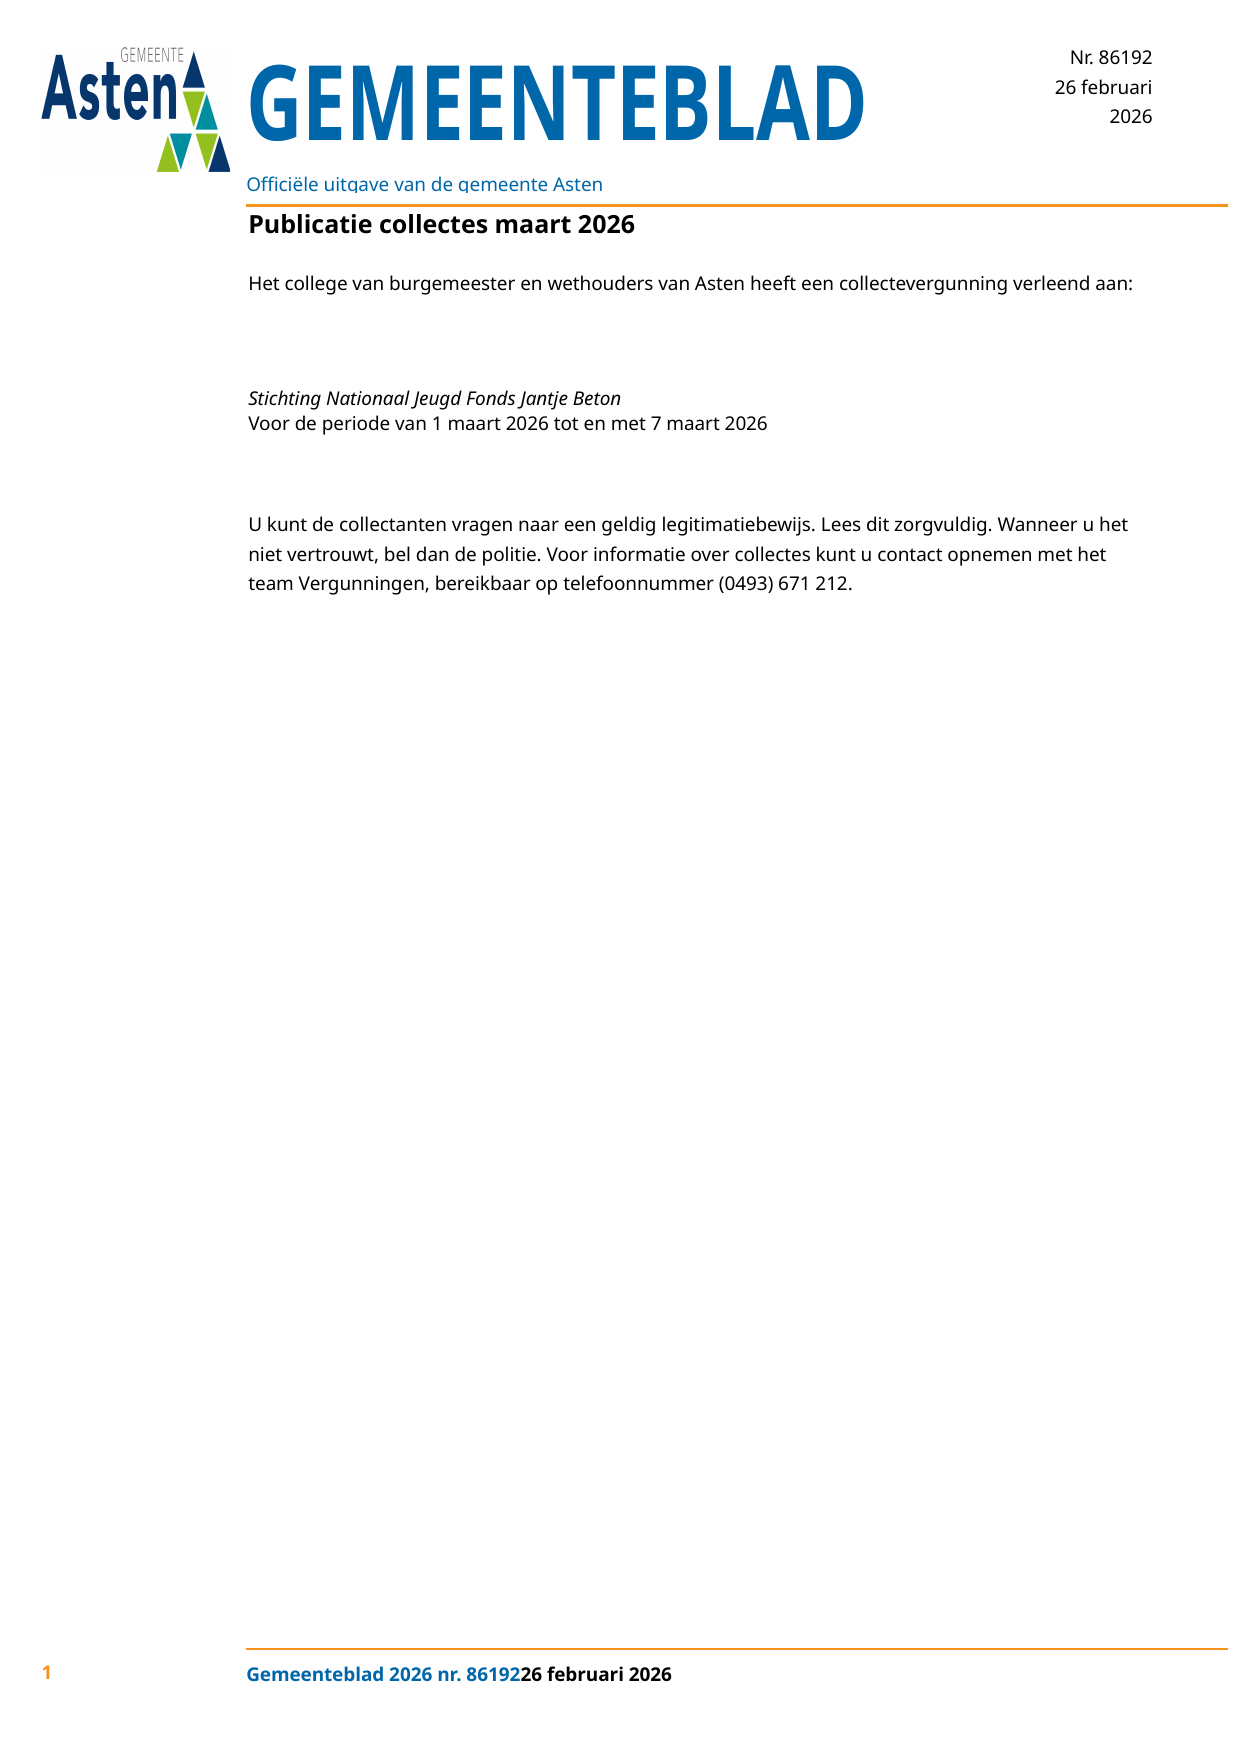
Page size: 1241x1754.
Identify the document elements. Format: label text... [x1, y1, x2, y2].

text Voor de periode van 1 maart 2026 tot en met 7 maart 2026 [248, 410, 1152, 436]
text Het college van burgemeester en wethouders van Asten heeft een collectevergunning verleend aan: [248, 270, 1152, 296]
text U kunt de collectanten vragen naar een geldig legitimatiebewijs. Lees dit zorgvuldig. Wanneer u het niet vertrouwt, bel dan de politie. Voor informatie over collectes kunt u contact opnemen met het team Vergunningen, bereikbaar op telefoonnummer (0493) 671 212. [248, 511, 1152, 596]
picture [41, 47, 231, 172]
text Publicatie collectes maart 2026 [248, 207, 1152, 241]
text Stichting Nationaal Jeugd Fonds Jantje Beton [248, 385, 1152, 410]
